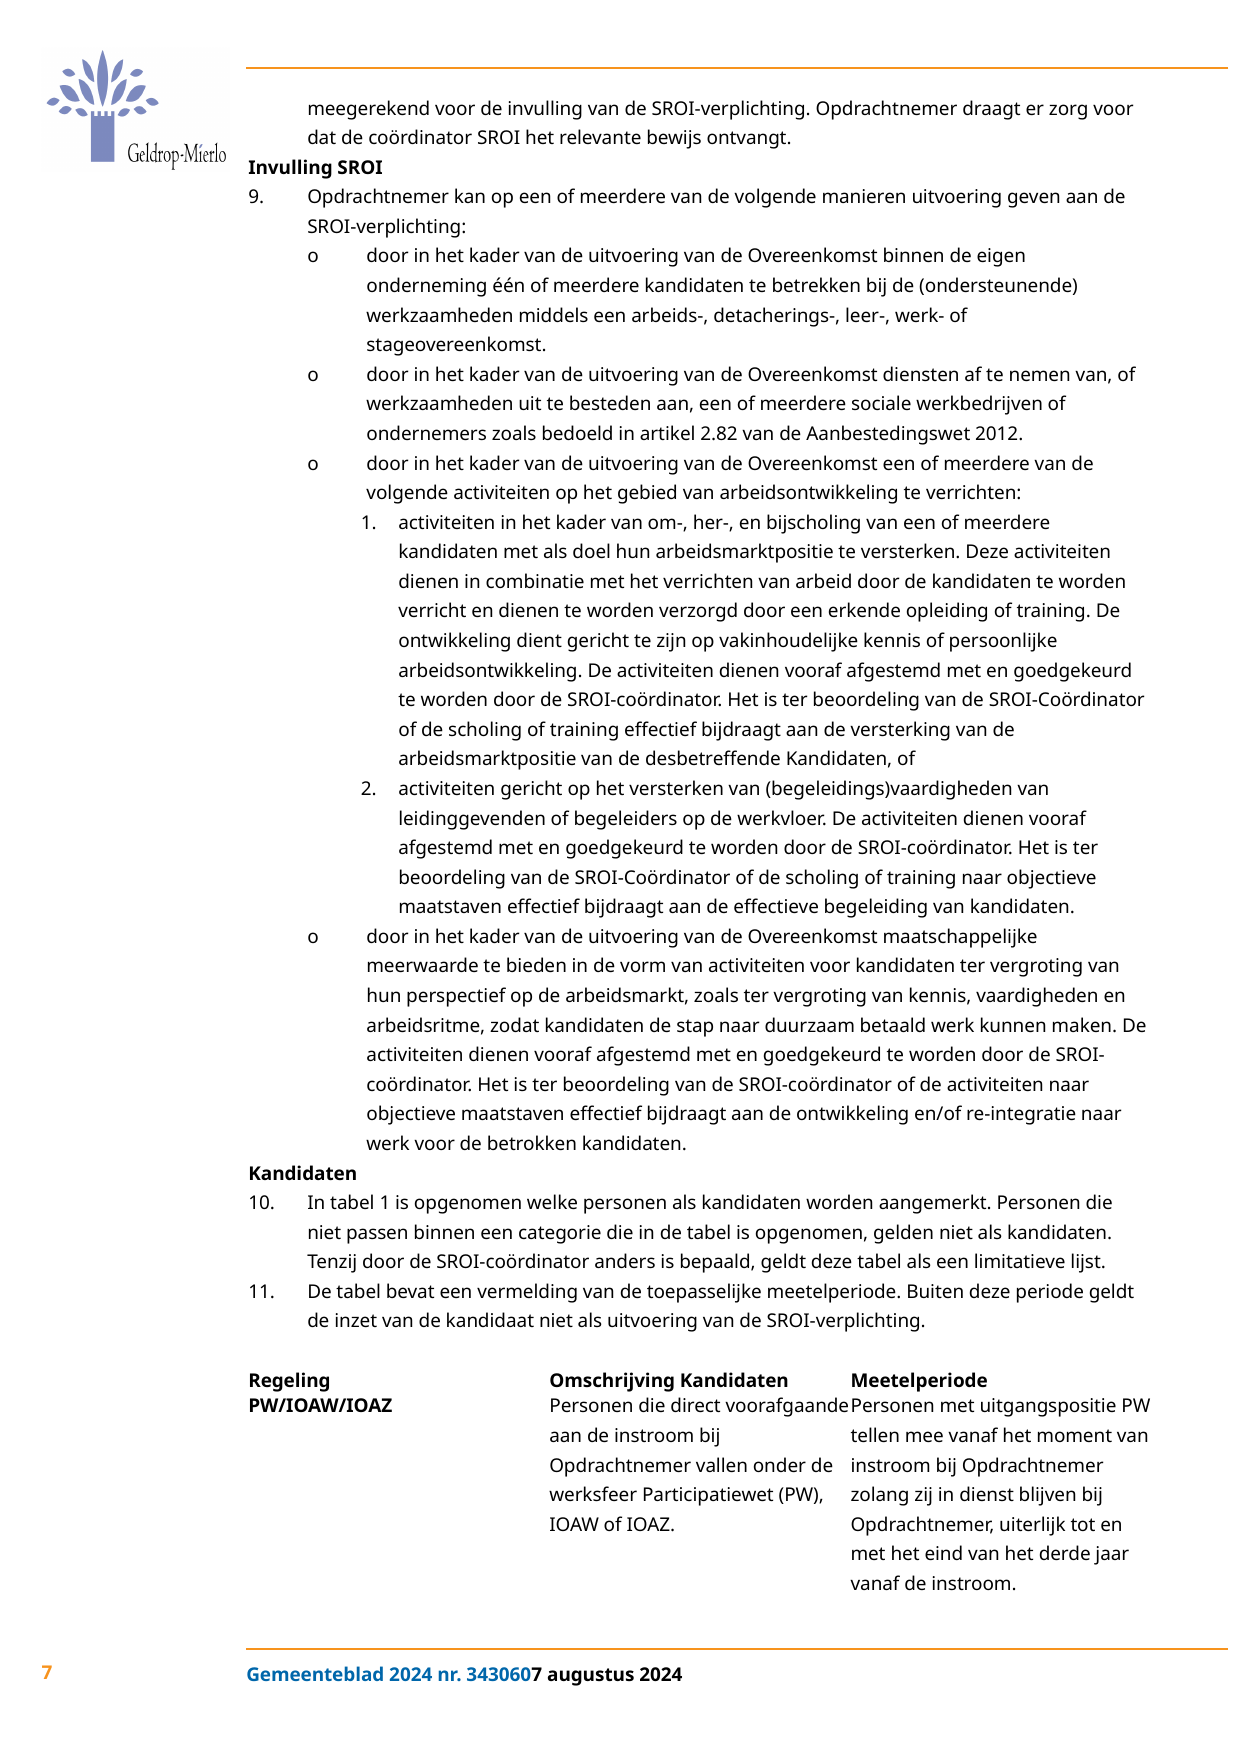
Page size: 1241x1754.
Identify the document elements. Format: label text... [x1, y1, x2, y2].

list meegerekend voor de invulling van de SROI-verplichting. Opdrachtnemer draagt er zorg voor dat de coördinator SROI het relevante bewijs ontvangt. [248, 95, 1152, 150]
list door in het kader van de uitvoering van de Overeenkomst een of meerdere van de volgende activiteiten op het gebied van arbeidsontwikkeling te verrichten: [307, 450, 1152, 505]
table_cell Personen met uitgangspositie PW tellen mee vanaf het moment van instroom bij Opdrachtnemer zolang zij in dienst blijven bij Opdrachtnemer, uiterlijk tot en met het eind van het derde jaar vanaf de instroom. [850, 1393, 1152, 1596]
list door in het kader van de uitvoering van de Overeenkomst binnen de eigen onderneming één of meerdere kandidaten te betrekken bij de (ondersteunende) werkzaamheden middels een arbeids-, detacherings-, leer-, werk- of stageovereenkomst. [307, 243, 1152, 357]
table_cell PW/IOAW/IOAZ [248, 1393, 549, 1596]
list activiteiten gericht op het versterken van (begeleidings)vaardigheden van leidinggevenden of begeleiders op de werkvloer. De activiteiten dienen vooraf afgestemd met en goedgekeurd te worden door de SROI-coördinator. Het is ter beoordeling van de SROI-Coördinator of de scholing of training naar objectieve maatstaven effectief bijdraagt aan de effectieve begeleiding van kandidaten. [361, 775, 1152, 919]
table_header Meetelperiode [850, 1367, 1152, 1393]
list door in het kader van de uitvoering van de Overeenkomst diensten af te nemen van, of werkzaamheden uit te besteden aan, een of meerdere sociale werkbedrijven of ondernemers zoals bedoeld in artikel 2.82 van de Aanbestedingswet 2012. [307, 361, 1152, 446]
picture [41, 47, 231, 172]
list In tabel 1 is opgenomen welke personen als kandidaten worden aangemerkt. Personen die niet passen binnen een categorie die in de tabel is opgenomen, gelden niet als kandidaten. Tenzij door de SROI-coördinator anders is bepaald, geldt deze tabel als een limitatieve lijst. [248, 1189, 1152, 1274]
table_header Omschrijving Kandidaten [549, 1367, 850, 1393]
text Kandidaten [248, 1160, 1152, 1186]
list door in het kader van de uitvoering van de Overeenkomst maatschappelijke meerwaarde te bieden in de vorm van activiteiten voor kandidaten ter vergroting van hun perspectief op de arbeidsmarkt, zoals ter vergroting van kennis, vaardigheden en arbeidsritme, zodat kandidaten de stap naar duurzaam betaald werk kunnen maken. De activiteiten dienen vooraf afgestemd met en goedgekeurd te worden door de SROI-coördinator. Het is ter beoordeling van de SROI-coördinator of de activiteiten naar objectieve maatstaven effectief bijdraagt aan de ontwikkeling en/of re-integratie naar werk voor de betrokken kandidaten. [307, 923, 1152, 1156]
table_cell Personen die direct voorafgaande aan de instroom bij Opdrachtnemer vallen onder de werksfeer Participatiewet (PW), IOAW of IOAZ. [549, 1393, 850, 1596]
list Opdrachtnemer kan op een of meerdere van de volgende manieren uitvoering geven aan de SROI-verplichting: [248, 183, 1152, 239]
table_header Regeling [248, 1367, 549, 1393]
text Invulling SROI [248, 154, 1152, 180]
list De tabel bevat een vermelding van de toepasselijke meetelperiode. Buiten deze periode geldt de inzet van de kandidaat niet als uitvoering van de SROI-verplichting. [248, 1278, 1152, 1333]
list activiteiten in het kader van om-, her-, en bijscholing van een of meerdere kandidaten met als doel hun arbeidsmarktpositie te versterken. Deze activiteiten dienen in combinatie met het verrichten van arbeid door de kandidaten te worden verricht en dienen te worden verzorgd door een erkende opleiding of training. De ontwikkeling dient gericht te zijn op vakinhoudelijke kennis of persoonlijke arbeidsontwikkeling. De activiteiten dienen vooraf afgestemd met en goedgekeurd te worden door de SROI-coördinator. Het is ter beoordeling van de SROI-Coördinator of de scholing of training effectief bijdraagt aan de versterking van de arbeidsmarktpositie van de desbetreffende Kandidaten, of [361, 509, 1152, 771]
